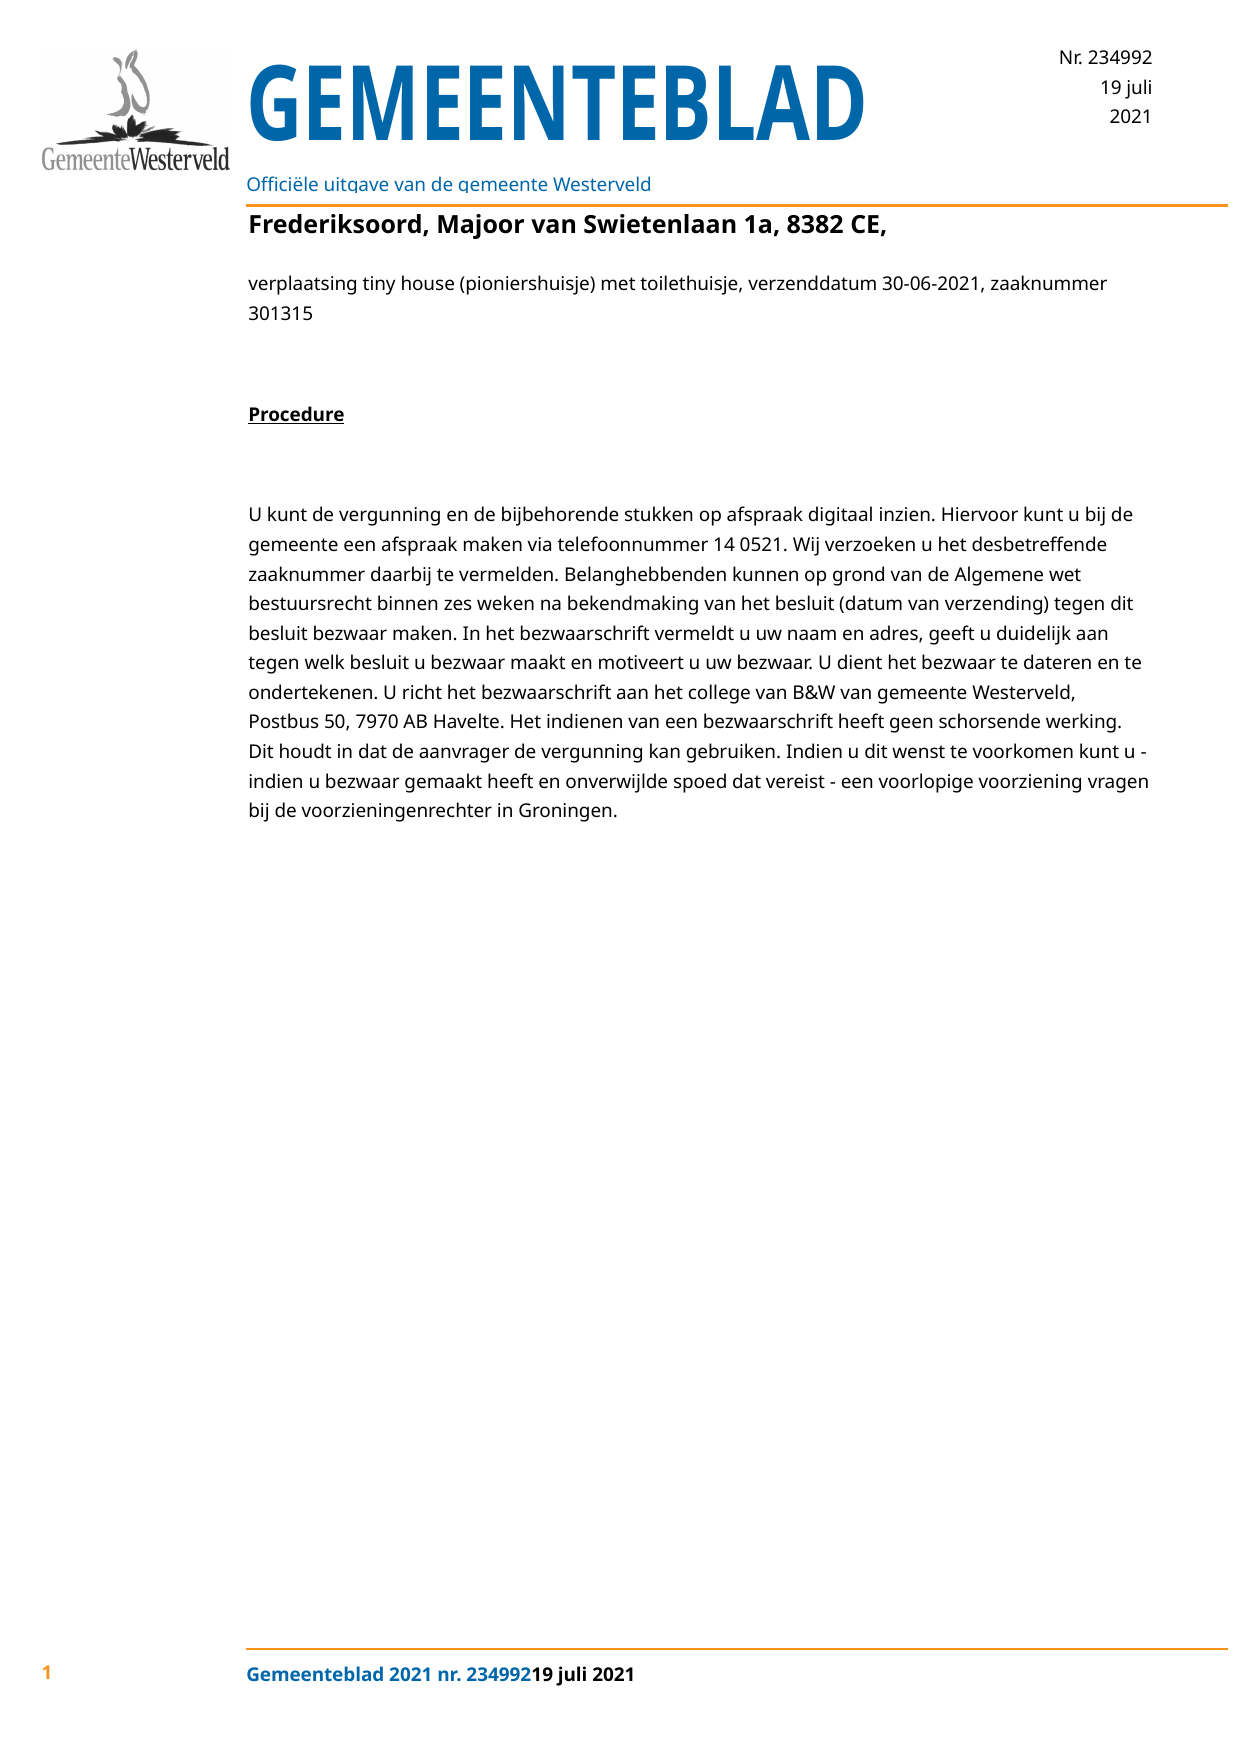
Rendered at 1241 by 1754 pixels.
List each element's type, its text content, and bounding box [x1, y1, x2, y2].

text verplaatsing tiny house (pioniershuisje) met toilethuisje, verzenddatum 30-06-2021, zaaknummer 301315 [248, 270, 1152, 326]
text Frederiksoord, Majoor van Swietenlaan 1a, 8382 CE, [248, 207, 1152, 241]
picture [41, 47, 231, 172]
text U kunt de vergunning en de bijbehorende stukken op afspraak digitaal inzien. Hiervoor kunt u bij de gemeente een afspraak maken via telefoonnummer 14 0521. Wij verzoeken u het desbetreffende zaaknummer daarbij te vermelden. Belanghebbenden kunnen op grond van de Algemene wet bestuursrecht binnen zes weken na bekendmaking van het besluit (datum van verzending) tegen dit besluit bezwaar maken. In het bezwaarschrift vermeldt u uw naam en adres, geeft u duidelijk aan tegen welk besluit u bezwaar maakt en motiveert u uw bezwaar. U dient het bezwaar te dateren en te ondertekenen. U richt het bezwaarschrift aan het college van B&W van gemeente Westerveld, Postbus 50, 7970 AB Havelte. Het indienen van een bezwaarschrift heeft geen schorsende werking. Dit houdt in dat de aanvrager de vergunning kan gebruiken. Indien u dit wenst te voorkomen kunt u - indien u bezwaar gemaakt heeft en onverwijlde spoed dat vereist - een voorlopige voorziening vragen bij de voorzieningenrechter in Groningen. [248, 502, 1152, 823]
text Procedure [248, 401, 1152, 426]
